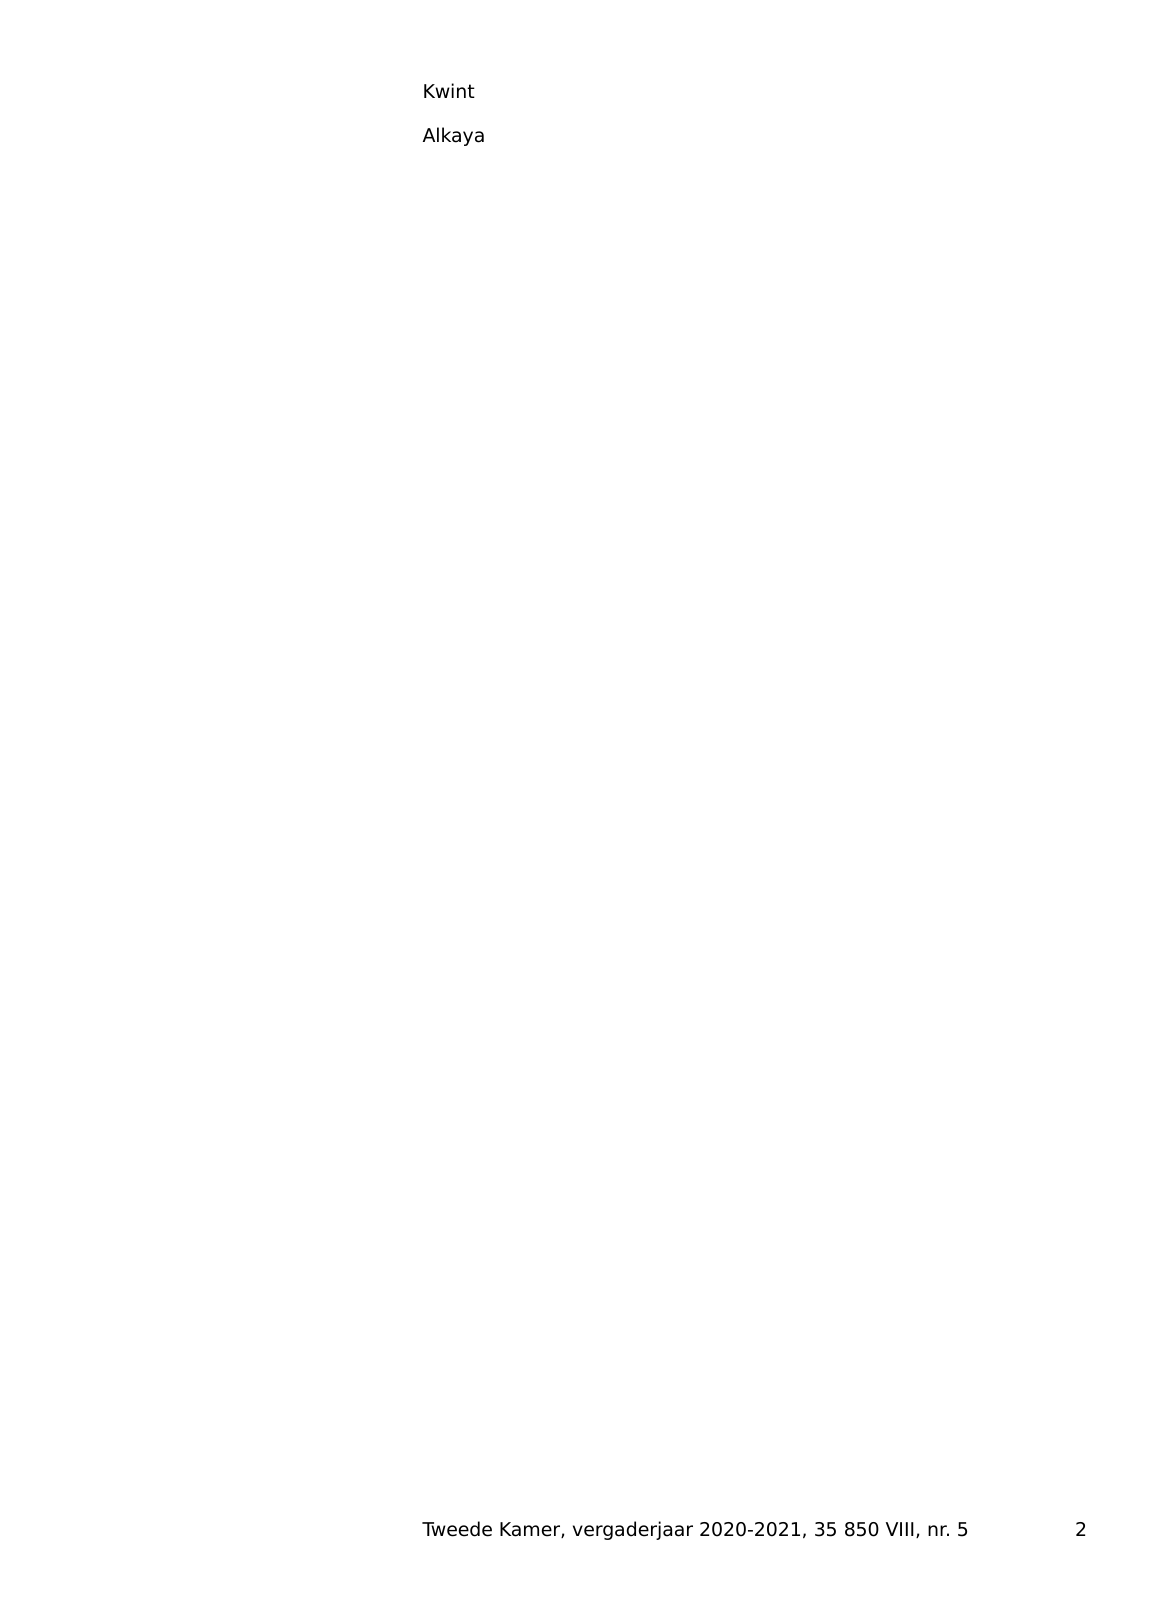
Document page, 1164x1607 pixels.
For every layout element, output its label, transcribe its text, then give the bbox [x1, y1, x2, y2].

text Kwint Alkaya [422, 59, 1087, 147]
